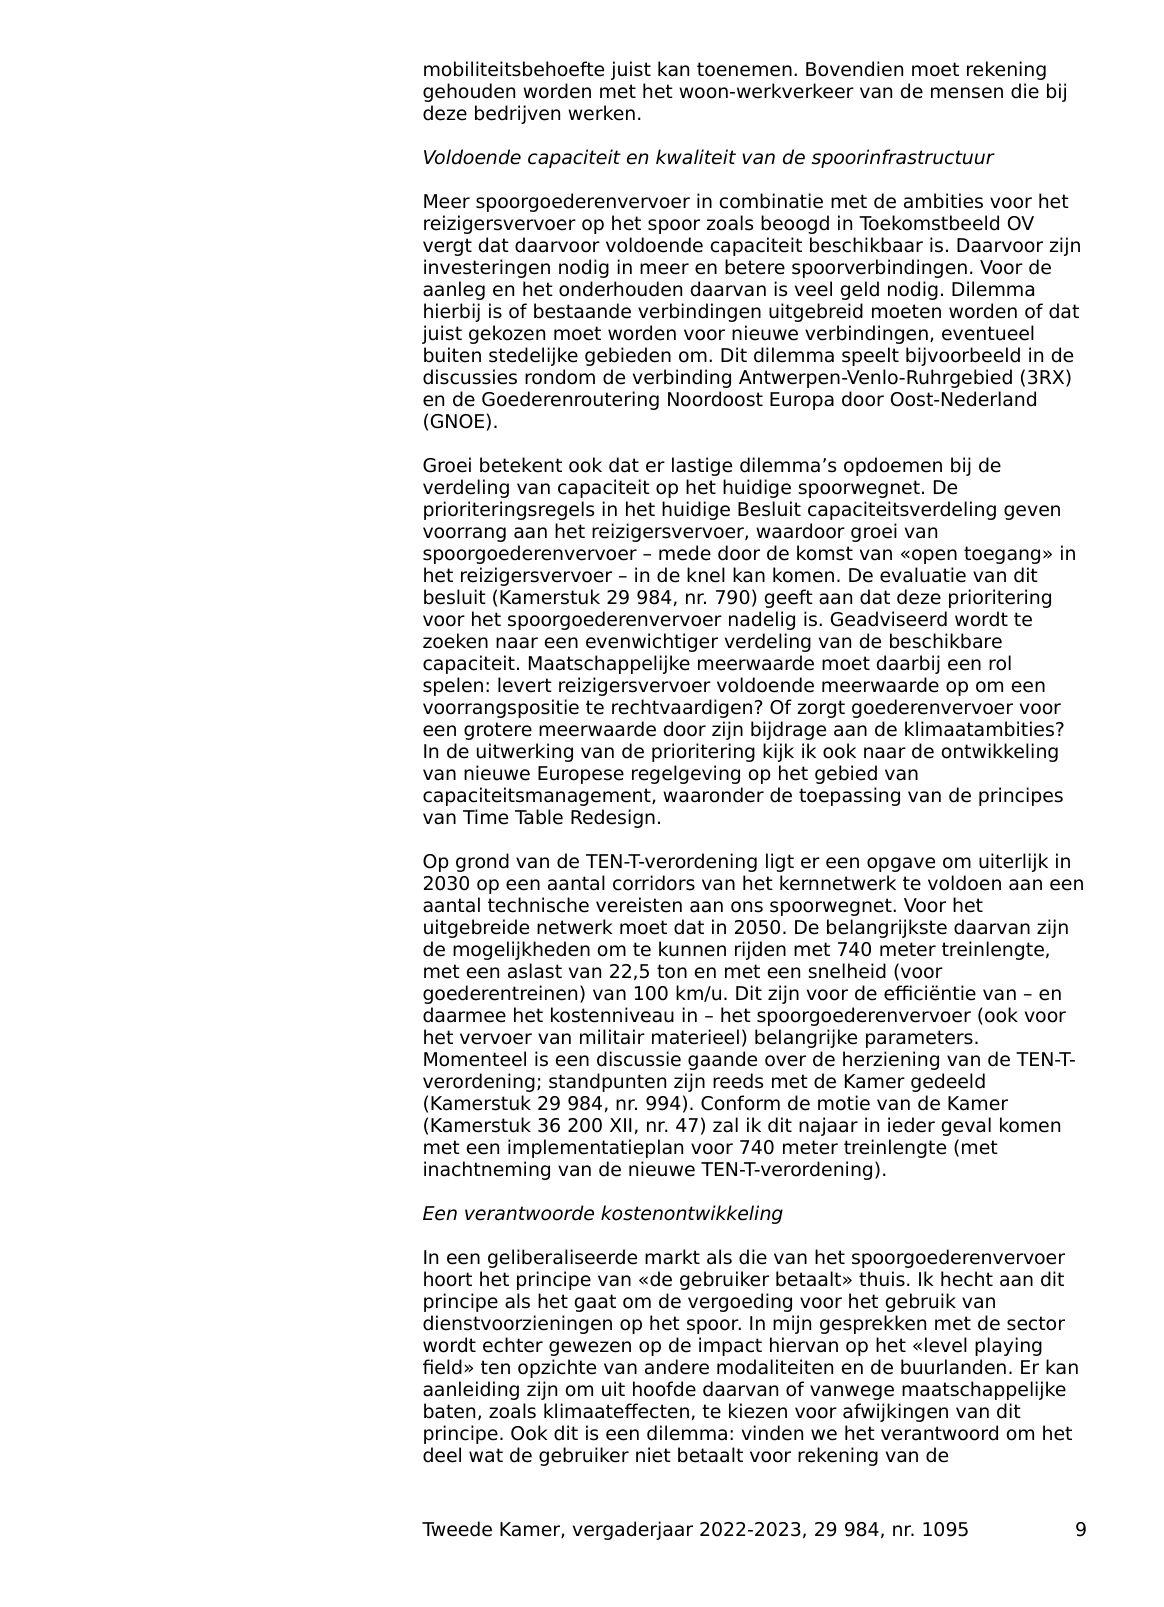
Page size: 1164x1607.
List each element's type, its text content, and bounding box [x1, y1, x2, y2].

text mobiliteitsbehoefte juist kan toenemen. Bovendien moet rekening gehouden worden met het woon-werkverkeer van de mensen die bij deze bedrijven werken. [422, 59, 1087, 125]
text Op grond van de TEN-T-verordening ligt er een opgave om uiterlijk in 2030 op een aantal corridors van het kernnetwerk te voldoen aan een aantal technische vereisten aan ons spoorwegnet. Voor het uitgebreide netwerk moet dat in 2050. De belangrijkste daarvan zijn de mogelijkheden om te kunnen rijden met 740 meter treinlengte, met een aslast van 22,5 ton en met een snelheid (voor goederentreinen) van 100 km/u. Dit zijn voor de efficiëntie van – en daarmee het kostenniveau in – het spoorgoederenvervoer (ook voor het vervoer van militair materieel) belangrijke parameters. Momenteel is een discussie gaande over de herziening van de TEN-T-verordening; standpunten zijn reeds met de Kamer gedeeld (Kamerstuk 29 984, nr. 994). Conform de motie van de Kamer (Kamerstuk 36 200 XII, nr. 47) zal ik dit najaar in ieder geval komen met een implementatieplan voor 740 meter treinlengte (met inachtneming van de nieuwe TEN-T-verordening). [422, 851, 1087, 1181]
text Groei betekent ook dat er lastige dilemma’s opdoemen bij de verdeling van capaciteit op het huidige spoorwegnet. De prioriteringsregels in het huidige Besluit capaciteitsverdeling geven voorrang aan het reizigersvervoer, waardoor groei van spoorgoederenvervoer – mede door de komst van «open toegang» in het reizigersvervoer – in de knel kan komen. De evaluatie van dit besluit (Kamerstuk 29 984, nr. 790) geeft aan dat deze prioritering voor het spoorgoederenvervoer nadelig is. Geadviseerd wordt te zoeken naar een evenwichtiger verdeling van de beschikbare capaciteit. Maatschappelijke meerwaarde moet daarbij een rol spelen: levert reizigersvervoer voldoende meerwaarde op om een voorrangspositie te rechtvaardigen? Of zorgt goederenvervoer voor een grotere meerwaarde door zijn bijdrage aan de klimaatambities? In de uitwerking van de prioritering kijk ik ook naar de ontwikkeling van nieuwe Europese regelgeving op het gebied van capaciteitsmanagement, waaronder de toepassing van de principes van Time Table Redesign. [422, 455, 1087, 829]
text Meer spoorgoederenvervoer in combinatie met de ambities voor het reizigersvervoer op het spoor zoals beoogd in Toekomstbeeld OV vergt dat daarvoor voldoende capaciteit beschikbaar is. Daarvoor zijn investeringen nodig in meer en betere spoorverbindingen. Voor de aanleg en het onderhouden daarvan is veel geld nodig. Dilemma hierbij is of bestaande verbindingen uitgebreid moeten worden of dat juist gekozen moet worden voor nieuwe verbindingen, eventueel buiten stedelijke gebieden om. Dit dilemma speelt bijvoorbeeld in de discussies rondom de verbinding Antwerpen-Venlo-Ruhrgebied (3RX) en de Goederenroutering Noordoost Europa door Oost-Nederland (GNOE). [422, 191, 1087, 433]
text In een geliberaliseerde markt als die van het spoorgoederenvervoer hoort het principe van «de gebruiker betaalt» thuis. Ik hecht aan dit principe als het gaat om de vergoeding voor het gebruik van dienstvoorzieningen op het spoor. In mijn gesprekken met de sector wordt echter gewezen op de impact hiervan op het «level playing field» ten opzichte van andere modaliteiten en de buurlanden. Er kan aanleiding zijn om uit hoofde daarvan of vanwege maatschappelijke baten, zoals klimaateffecten, te kiezen voor afwijkingen van dit principe. Ook dit is een dilemma: vinden we het verantwoord om het deel wat de gebruiker niet betaalt voor rekening van de [422, 1247, 1087, 1467]
subtitle Een verantwoorde kostenontwikkeling [422, 1203, 1087, 1225]
subtitle Voldoende capaciteit en kwaliteit van de spoorinfrastructuur [422, 147, 1087, 169]
